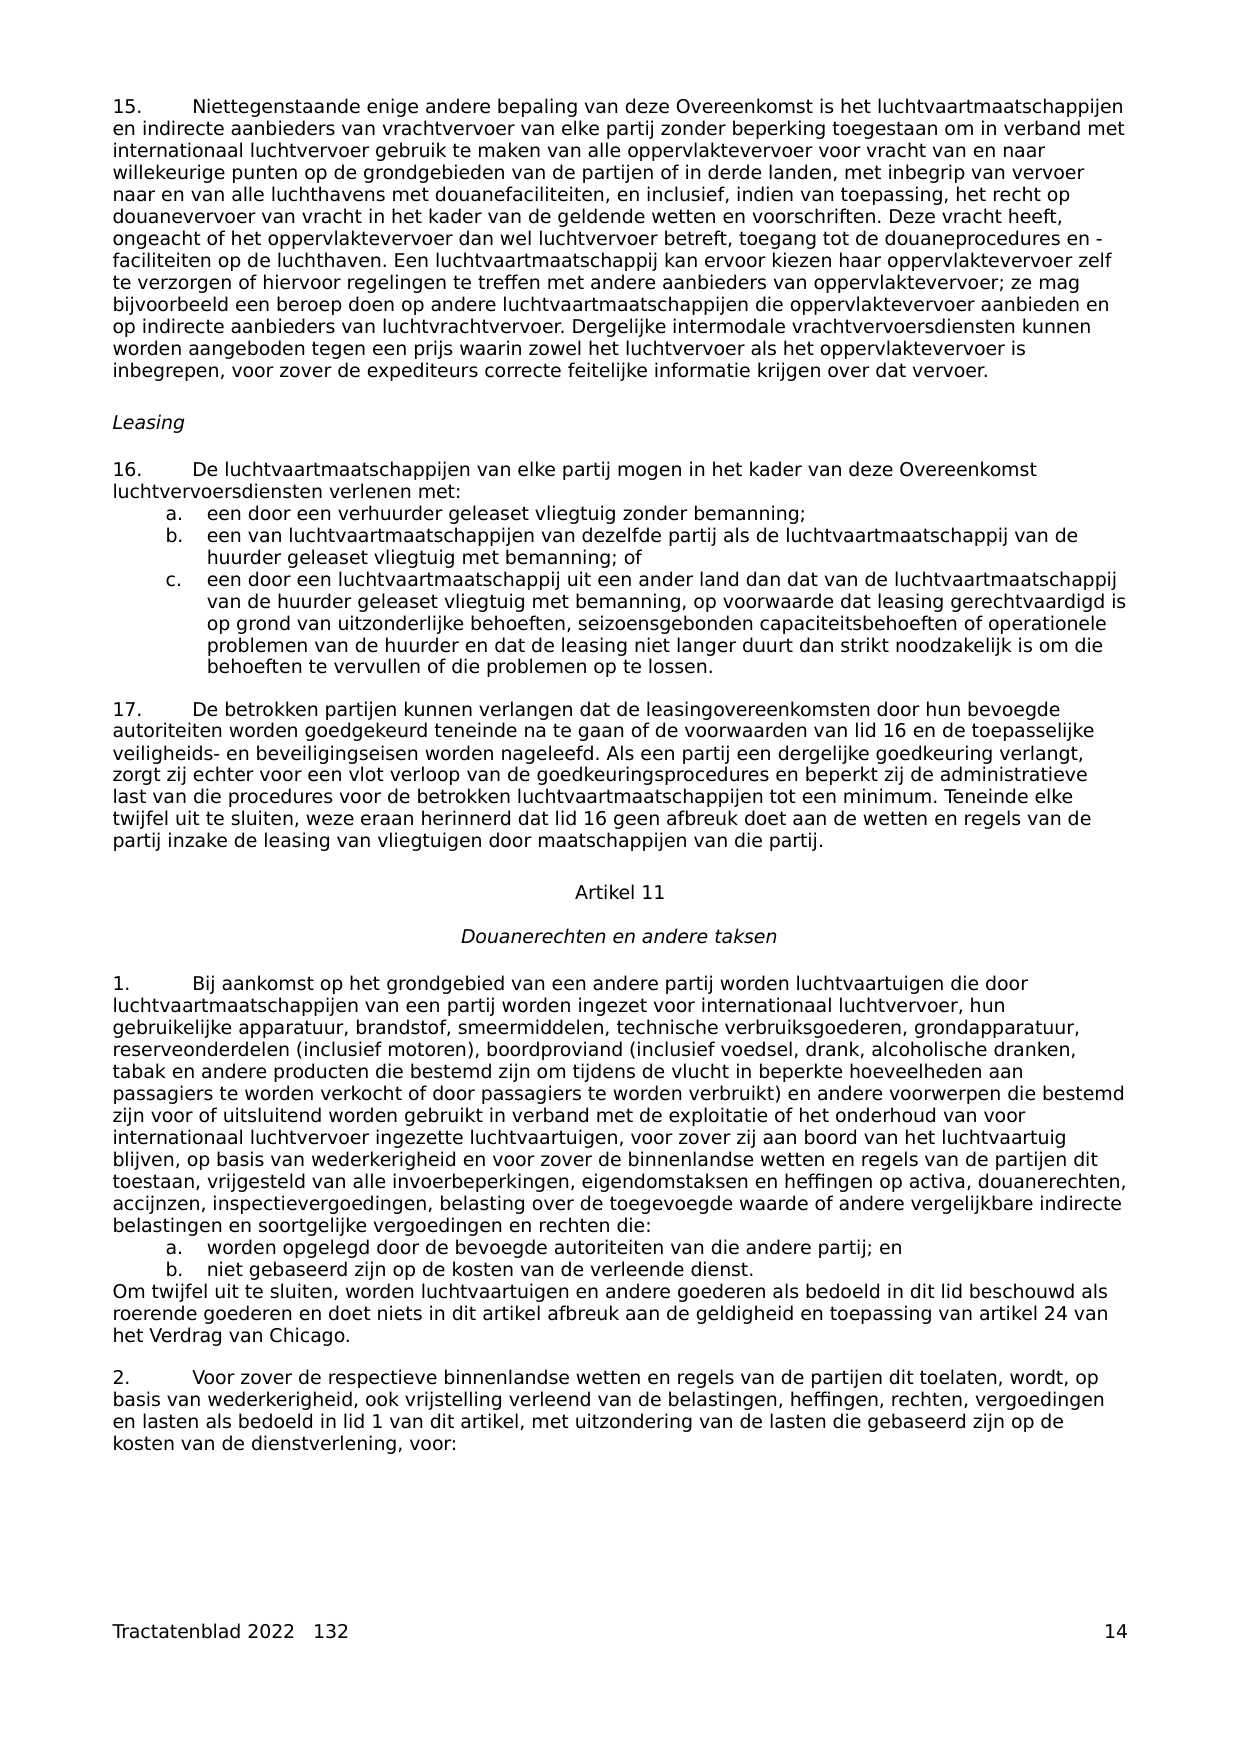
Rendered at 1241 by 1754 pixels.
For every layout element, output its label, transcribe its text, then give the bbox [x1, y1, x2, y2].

subtitle Leasing [112, 412, 1128, 434]
subtitle Artikel 11 Douanerechten en andere taksen [112, 882, 1128, 948]
text b. een van luchtvaartmaatschappijen van dezelfde partij als de luchtvaartmaatschappij van de huurder geleaset vliegtuig met bemanning; of [165, 524, 1128, 568]
text a. worden opgelegd door de bevoegde autoriteiten van die andere partij; en [165, 1237, 1128, 1259]
text b. niet gebaseerd zijn op de kosten van de verleende dienst. [165, 1259, 1128, 1281]
text 16. De luchtvaartmaatschappijen van elke partij mogen in het kader van deze Overeenkomst luchtvervoersdiensten verlenen met: [112, 459, 1128, 503]
text 15. Niettegenstaande enige andere bepaling van deze Overeenkomst is het luchtvaartmaatschappijen en indirecte aanbieders van vrachtvervoer van elke partij zonder beperking toegestaan om in verband met internationaal luchtvervoer gebruik te maken van alle oppervlaktevervoer voor vracht van en naar willekeurige punten op de grondgebieden van de partijen of in derde landen, met inbegrip van vervoer naar en van alle luchthavens met douanefaciliteiten, en inclusief, indien van toepassing, het recht op douanevervoer van vracht in het kader van de geldende wetten en voorschriften. Deze vracht heeft, ongeacht of het oppervlaktevervoer dan wel luchtvervoer betreft, toegang tot de douaneprocedures en -faciliteiten op de luchthaven. Een luchtvaartmaatschappij kan ervoor kiezen haar oppervlaktevervoer zelf te verzorgen of hiervoor regelingen te treffen met andere aanbieders van oppervlaktevervoer; ze mag bijvoorbeeld een beroep doen op andere luchtvaartmaatschappijen die oppervlaktevervoer aanbieden en op indirecte aanbieders van luchtvrachtvervoer. Dergelijke intermodale vrachtvervoersdiensten kunnen worden aangeboden tegen een prijs waarin zowel het luchtvervoer als het oppervlaktevervoer is inbegrepen, voor zover de expediteurs correcte feitelijke informatie krijgen over dat vervoer. [112, 96, 1128, 382]
text 17. De betrokken partijen kunnen verlangen dat de leasingovereenkomsten door hun bevoegde autoriteiten worden goedgekeurd teneinde na te gaan of de voorwaarden van lid 16 en de toepasselijke veiligheids- en beveiligingseisen worden nageleefd. Als een partij een dergelijke goedkeuring verlangt, zorgt zij echter voor een vlot verloop van de goedkeuringsprocedures en beperkt zij de administratieve last van die procedures voor de betrokken luchtvaartmaatschappijen tot een minimum. Teneinde elke twijfel uit te sluiten, weze eraan herinnerd dat lid 16 geen afbreuk doet aan de wetten en regels van de partij inzake de leasing van vliegtuigen door maatschappijen van die partij. [112, 698, 1128, 852]
text Om twijfel uit te sluiten, worden luchtvaartuigen en andere goederen als bedoeld in dit lid beschouwd als roerende goederen en doet niets in dit artikel afbreuk aan de geldigheid en toepassing van artikel 24 van het Verdrag van Chicago. [112, 1281, 1128, 1347]
text 2. Voor zover de respectieve binnenlandse wetten en regels van de partijen dit toelaten, wordt, op basis van wederkerigheid, ook vrijstelling verleend van de belastingen, heffingen, rechten, vergoedingen en lasten als bedoeld in lid 1 van dit artikel, met uitzondering van de lasten die gebaseerd zijn op de kosten van de dienstverlening, voor: [112, 1367, 1128, 1455]
text 1. Bij aankomst op het grondgebied van een andere partij worden luchtvaartuigen die door luchtvaartmaatschappijen van een partij worden ingezet voor internationaal luchtvervoer, hun gebruikelijke apparatuur, brandstof, smeermiddelen, technische verbruiksgoederen, grondapparatuur, reserveonderdelen (inclusief motoren), boordproviand (inclusief voedsel, drank, alcoholische dranken, tabak en andere producten die bestemd zijn om tijdens de vlucht in beperkte hoeveelheden aan passagiers te worden verkocht of door passagiers te worden verbruikt) en andere voorwerpen die bestemd zijn voor of uitsluitend worden gebruikt in verband met de exploitatie of het onderhoud van voor internationaal luchtvervoer ingezette luchtvaartuigen, voor zover zij aan boord van het luchtvaartuig blijven, op basis van wederkerigheid en voor zover de binnenlandse wetten en regels van de partijen dit toestaan, vrijgesteld van alle invoerbeperkingen, eigendomstaksen en heffingen op activa, douanerechten, accijnzen, inspectievergoedingen, belasting over de toegevoegde waarde of andere vergelijkbare indirecte belastingen en soortgelijke vergoedingen en rechten die: [112, 973, 1128, 1237]
text a. een door een verhuurder geleaset vliegtuig zonder bemanning; [165, 503, 1128, 524]
text c. een door een luchtvaartmaatschappij uit een ander land dan dat van de luchtvaartmaatschappij van de huurder geleaset vliegtuig met bemanning, op voorwaarde dat leasing gerechtvaardigd is op grond van uitzonderlijke behoeften, seizoensgebonden capaciteitsbehoeften of operationele problemen van de huurder en dat de leasing niet langer duurt dan strikt noodzakelijk is om die behoeften te vervullen of die problemen op te lossen. [165, 568, 1128, 678]
